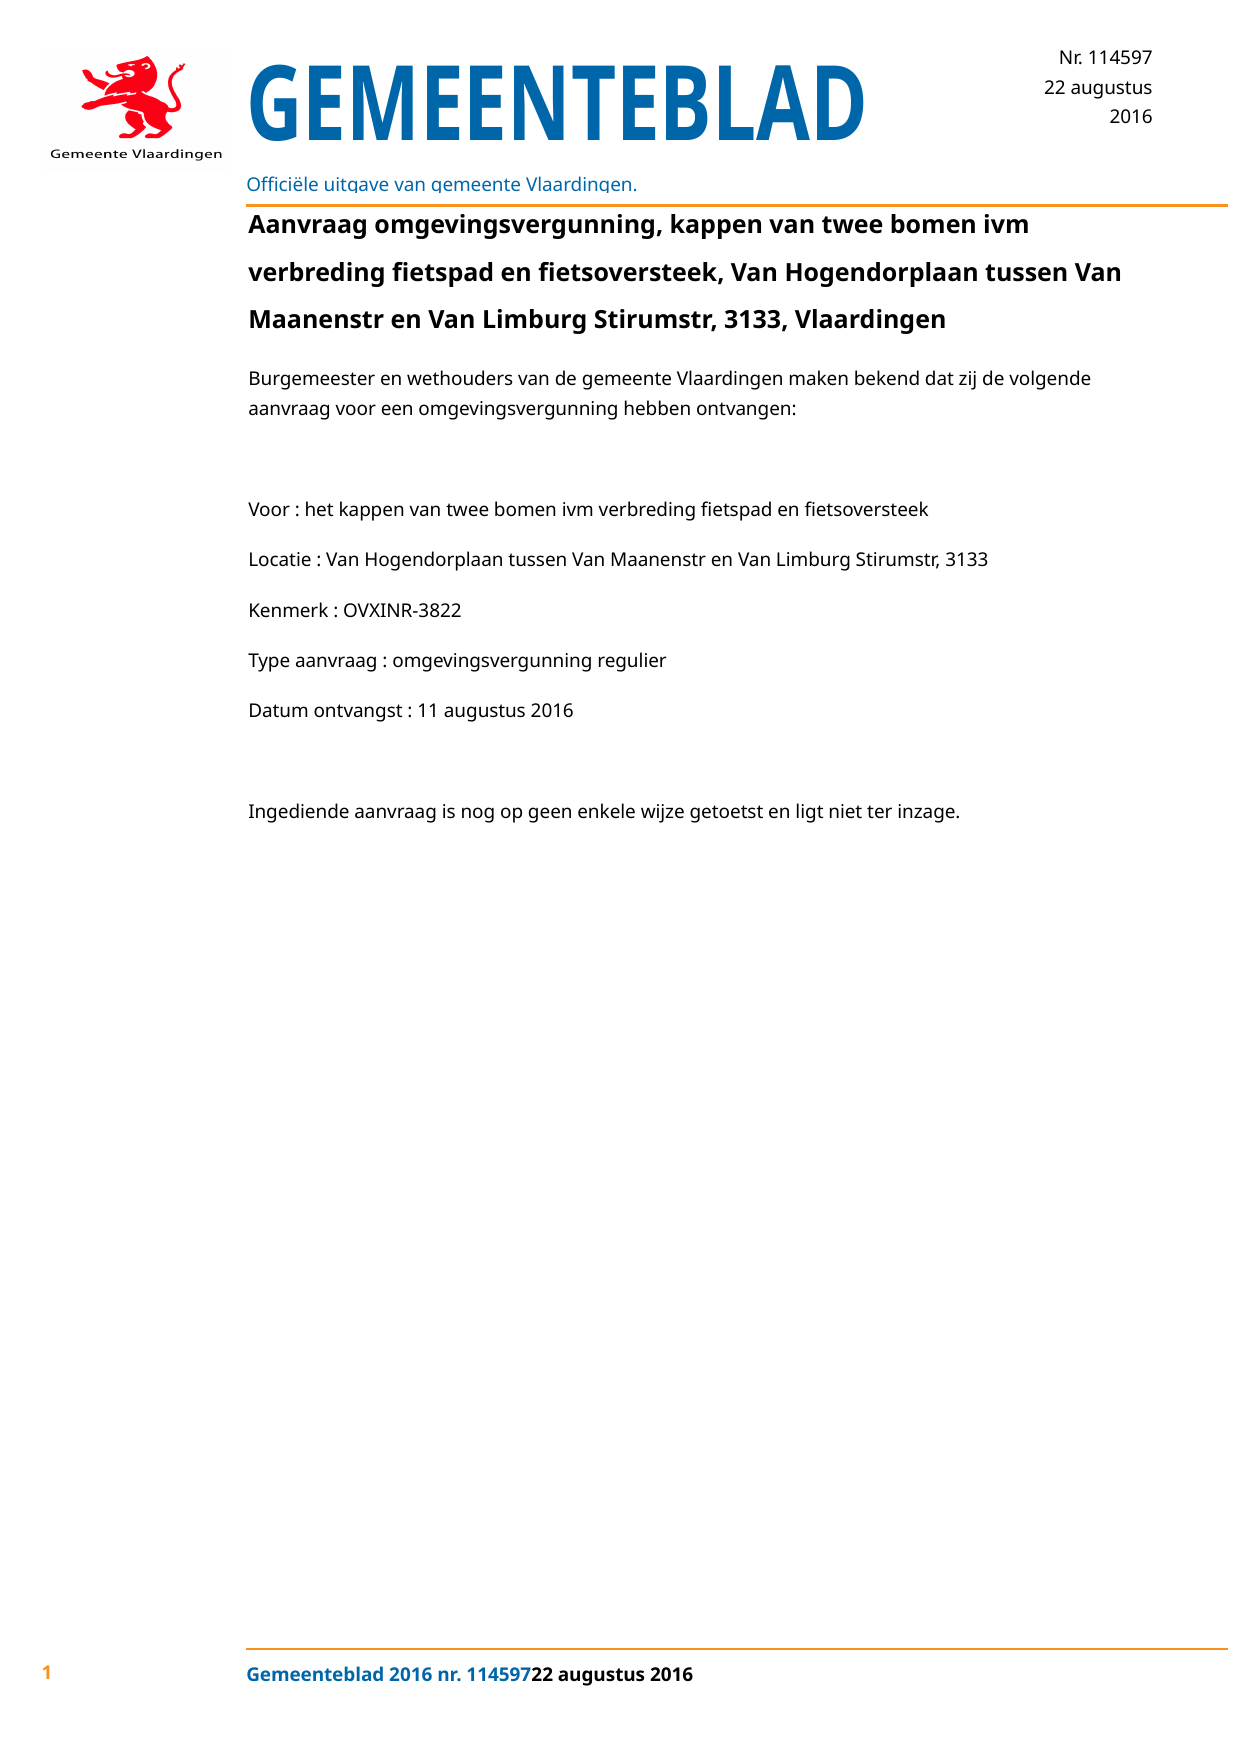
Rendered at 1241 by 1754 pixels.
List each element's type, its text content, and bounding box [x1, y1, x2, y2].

picture [41, 47, 231, 172]
text Locatie : Van Hogendorplaan tussen Van Maanenstr en Van Limburg Stirumstr, 3133 [248, 546, 1152, 572]
text Kenmerk : OVXINR-3822 [248, 597, 1152, 622]
text Aanvraag omgevingsvergunning, kappen van twee bomen ivm verbreding fietspad en fietsoversteek, Van Hogendorplaan tussen Van Maanenstr en Van Limburg Stirumstr, 3133, Vlaardingen [248, 207, 1152, 336]
text Datum ontvangst : 11 augustus 2016 [248, 698, 1152, 723]
text Type aanvraag : omgevingsvergunning regulier [248, 647, 1152, 673]
text Ingediende aanvraag is nog op geen enkele wijze getoetst en ligt niet ter inzage. [248, 798, 1152, 824]
text Voor : het kappen van twee bomen ivm verbreding fietspad en fietsoversteek [248, 496, 1152, 522]
text Burgemeester en wethouders van de gemeente Vlaardingen maken bekend dat zij de volgende aanvraag voor een omgevingsvergunning hebben ontvangen: [248, 366, 1152, 421]
